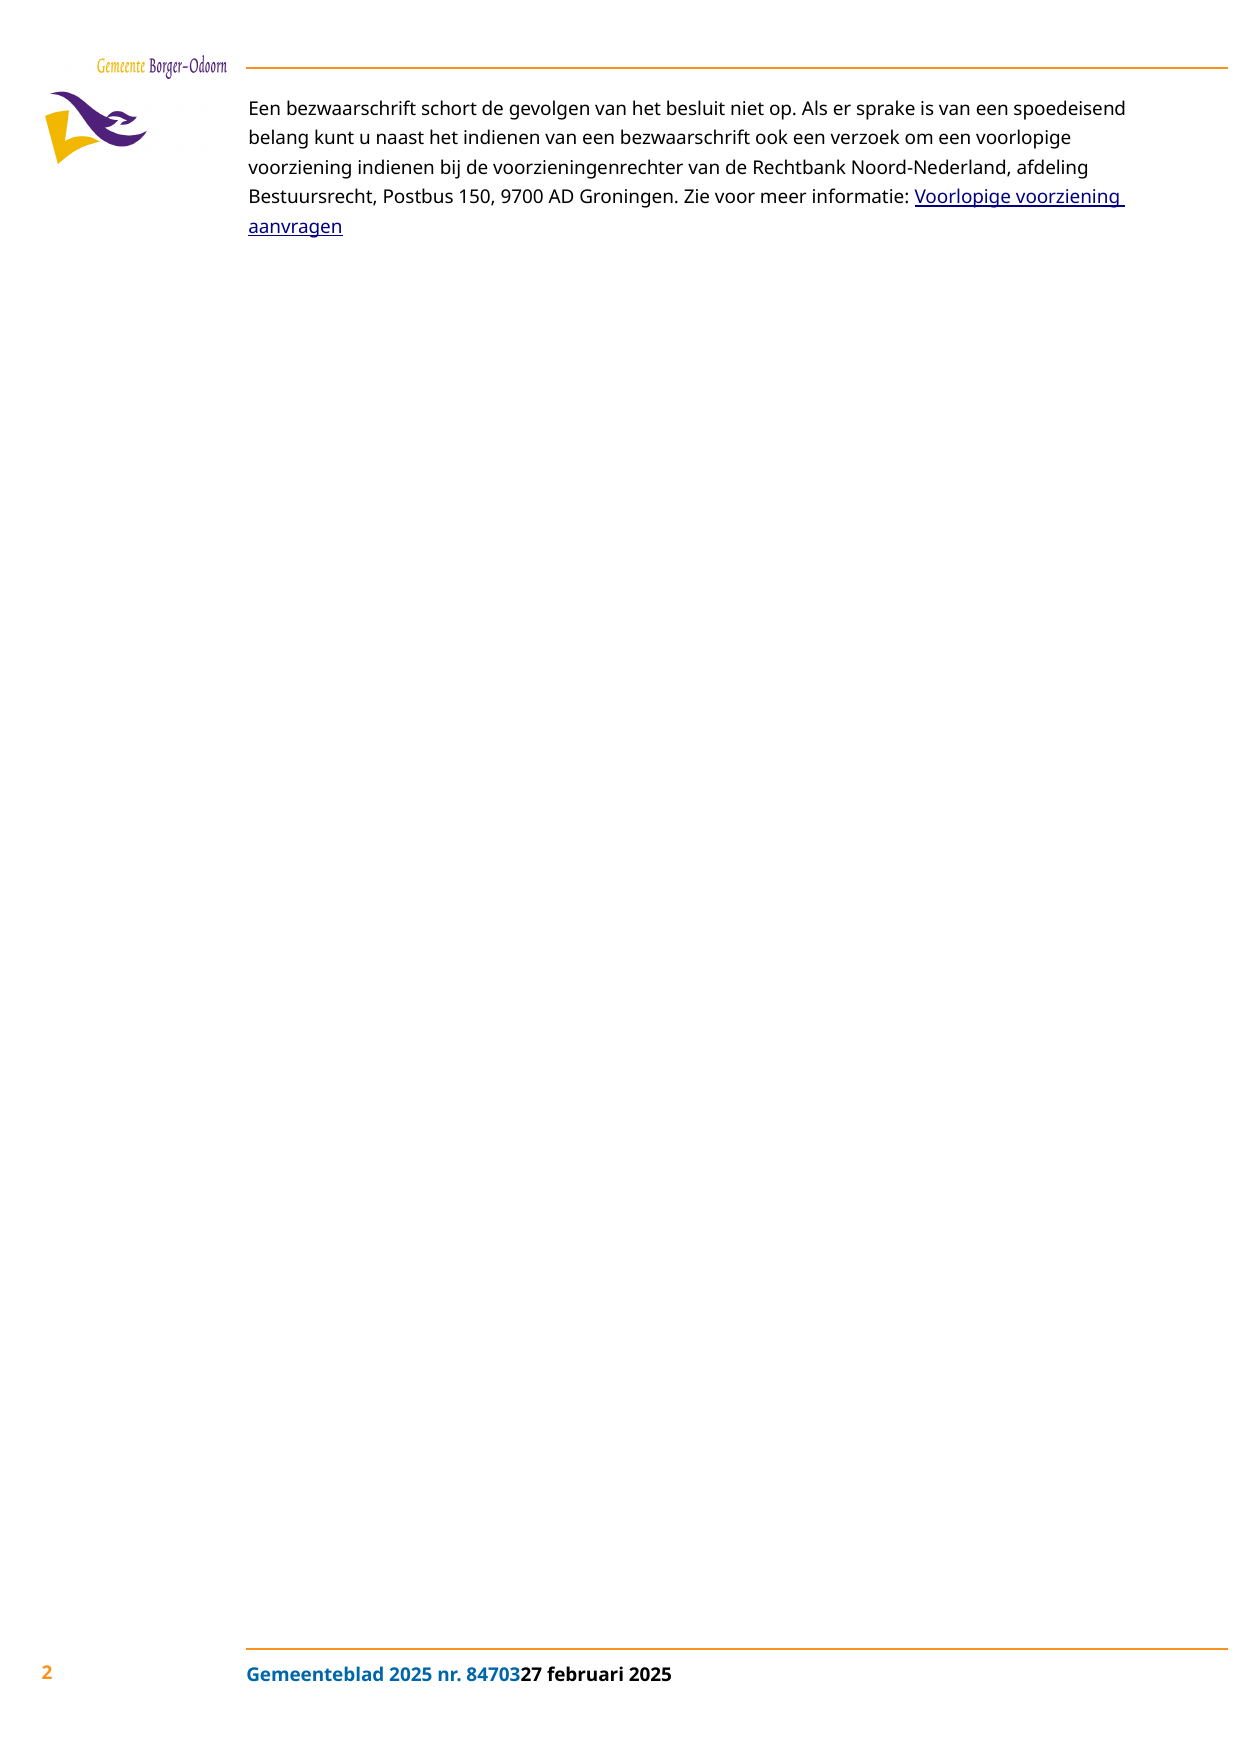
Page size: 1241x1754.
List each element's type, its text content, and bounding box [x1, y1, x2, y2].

text Een bezwaarschrift schort de gevolgen van het besluit niet op. Als er sprake is van een spoedeisend belang kunt u naast het indienen van een bezwaarschrift ook een verzoek om een voorlopige voorziening indienen bij de voorzieningenrechter van de Rechtbank Noord-Nederland, afdeling Bestuursrecht, Postbus 150, 9700 AD Groningen. Zie voor meer informatie: Voorlopige voorziening aanvragen [248, 95, 1152, 239]
picture [41, 47, 231, 172]
